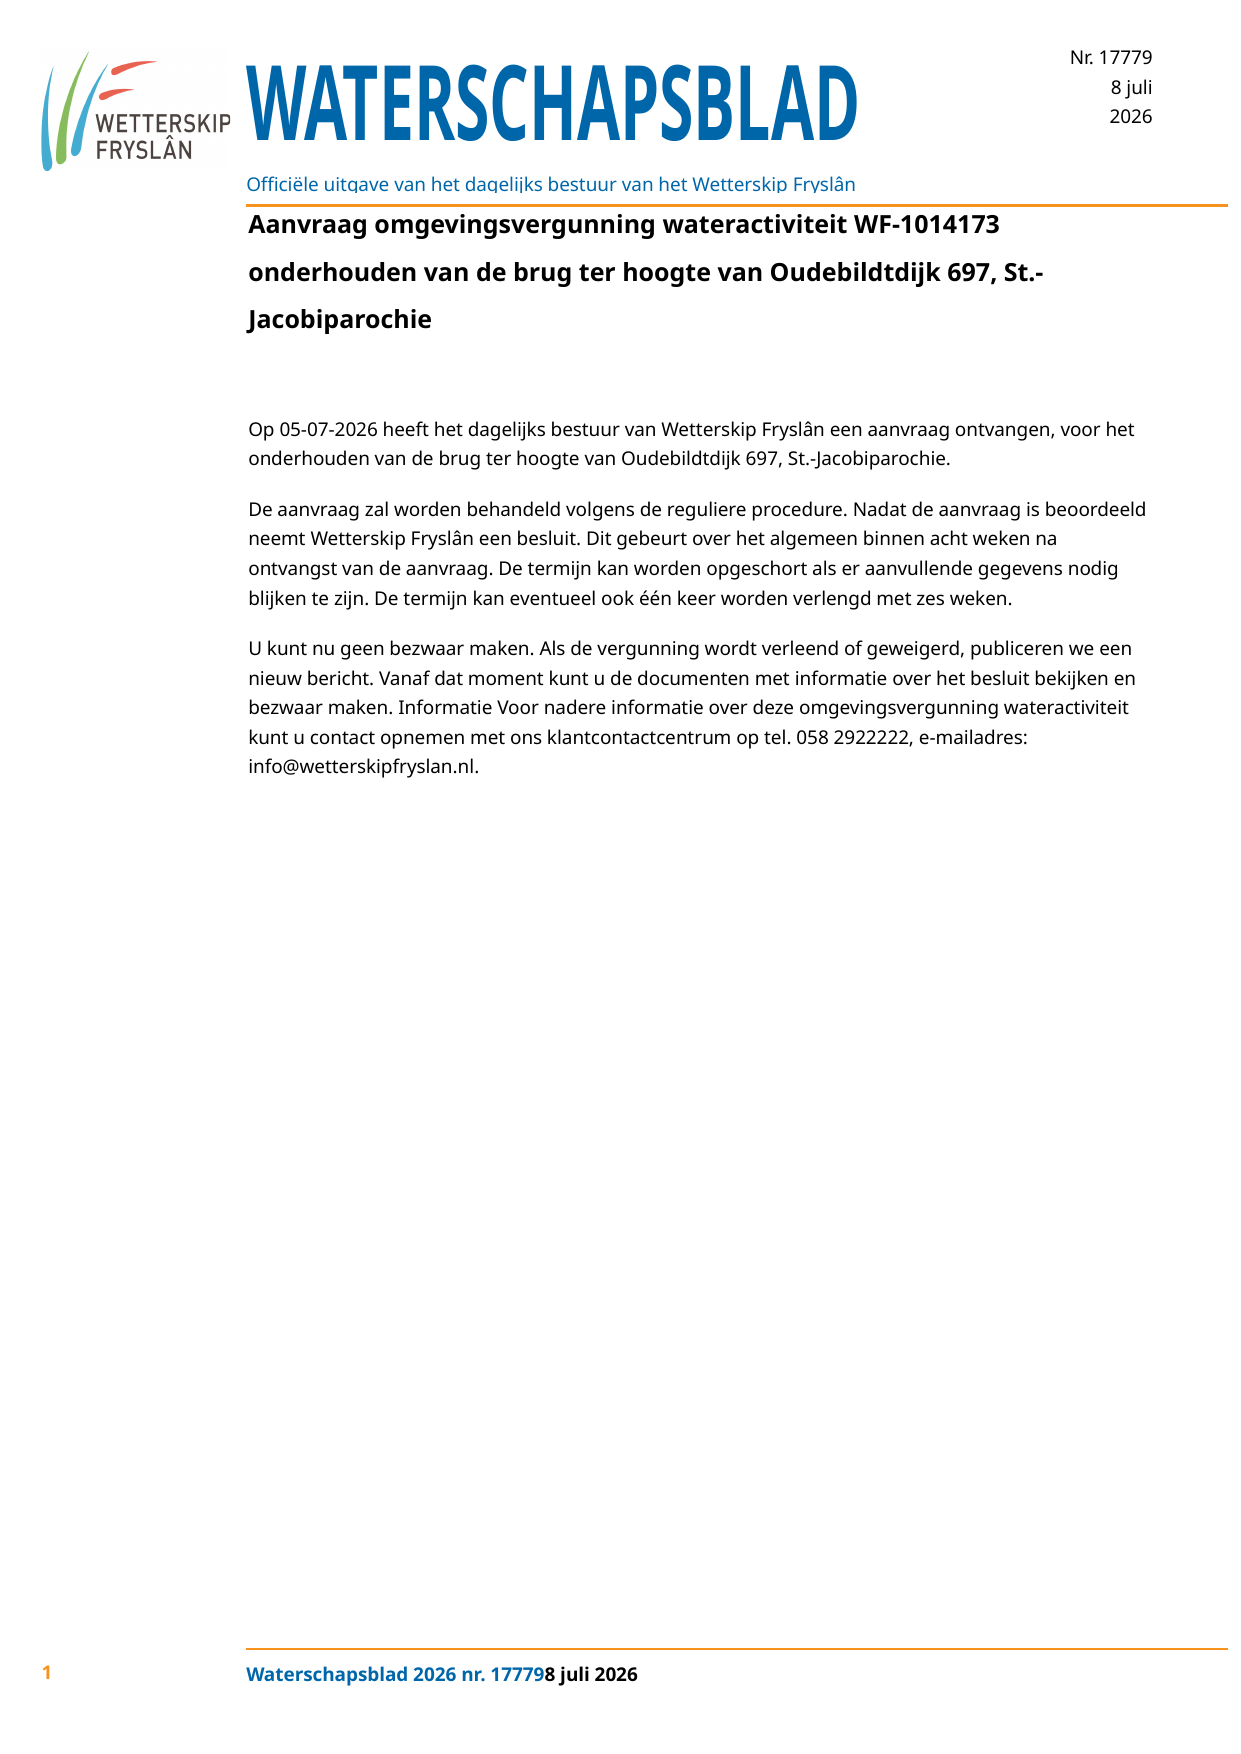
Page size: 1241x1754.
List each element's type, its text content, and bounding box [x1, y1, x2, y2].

text De aanvraag zal worden behandeld volgens de reguliere procedure. Nadat de aanvraag is beoordeeld neemt Wetterskip Fryslân een besluit. Dit gebeurt over het algemeen binnen acht weken na ontvangst van de aanvraag. De termijn kan worden opgeschort als er aanvullende gegevens nodig blijken te zijn. De termijn kan eventueel ook één keer worden verlengd met zes weken. [248, 496, 1152, 610]
text U kunt nu geen bezwaar maken. Als de vergunning wordt verleend of geweigerd, publiceren we een nieuw bericht. Vanaf dat moment kunt u de documenten met informatie over het besluit bekijken en bezwaar maken. Informatie Voor nadere informatie over deze omgevingsvergunning wateractiviteit kunt u contact opnemen met ons klantcontactcentrum op tel. 058 2922222, e-mailadres: info@wetterskipfryslan.nl. [248, 635, 1152, 779]
text Aanvraag omgevingsvergunning wateractiviteit WF-1014173 onderhouden van de brug ter hoogte van Oudebildtdijk 697, St.-Jacobiparochie [248, 207, 1152, 336]
picture [41, 47, 231, 172]
text Op 05-07-2026 heeft het dagelijks bestuur van Wetterskip Fryslân een aanvraag ontvangen, voor het onderhouden van de brug ter hoogte van Oudebildtdijk 697, St.-Jacobiparochie. [248, 416, 1152, 471]
